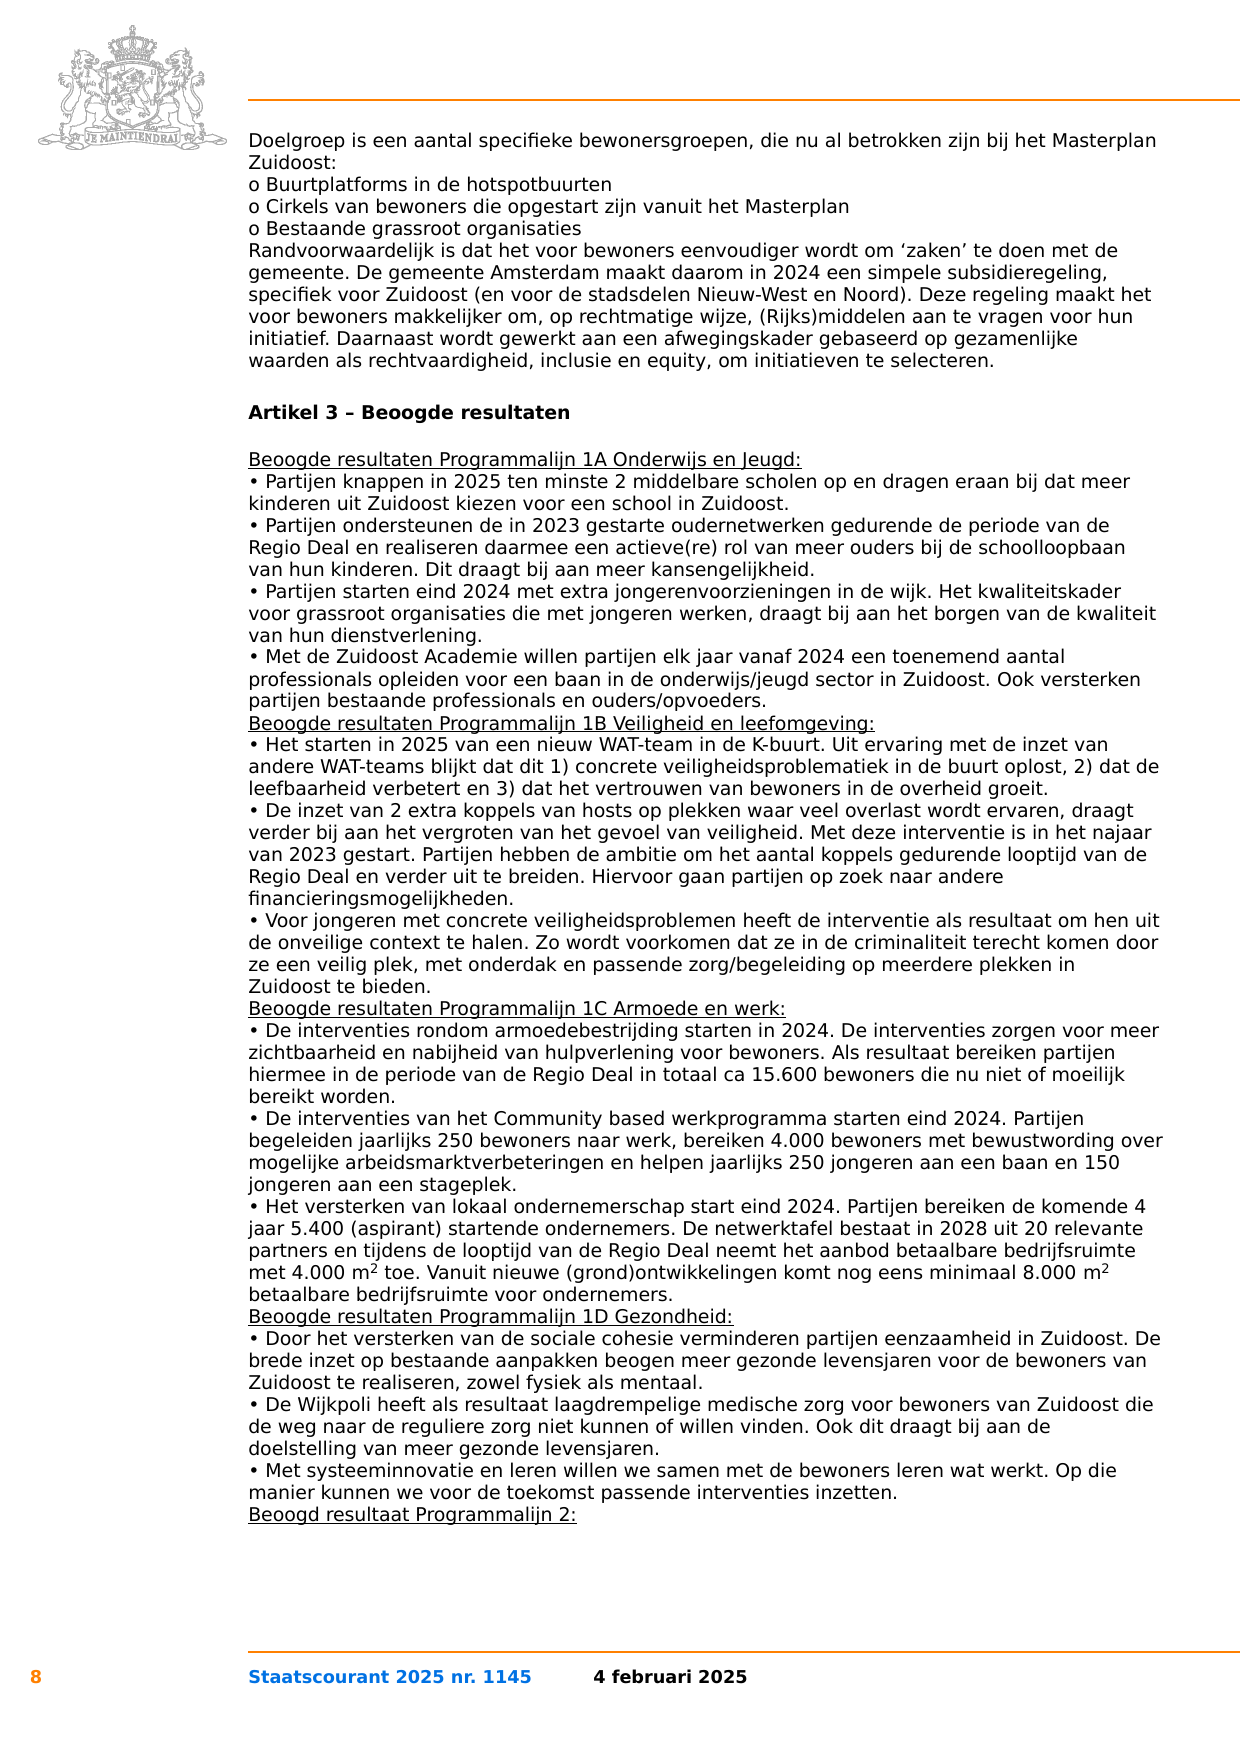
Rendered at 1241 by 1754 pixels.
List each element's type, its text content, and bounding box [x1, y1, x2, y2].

text • De interventies rondom armoedebestrijding starten in 2024. De interventies zorgen voor meer zichtbaarheid en nabijheid van hulpverlening voor bewoners. Als resultaat bereiken partijen hiermee in de periode van de Regio Deal in totaal ca 15.600 bewoners die nu niet of moeilijk bereikt worden. [248, 1020, 1163, 1108]
text Randvoorwaardelijk is dat het voor bewoners eenvoudiger wordt om ‘zaken’ te doen met de gemeente. De gemeente Amsterdam maakt daarom in 2024 een simpele subsidieregeling, specifiek voor Zuidoost (en voor de stadsdelen Nieuw-West en Noord). Deze regeling maakt het voor bewoners makkelijker om, op rechtmatige wijze, (Rijks)middelen aan te vragen voor hun initiatief. Daarnaast wordt gewerkt aan een afwegingskader gebaseerd op gezamenlijke waarden als rechtvaardigheid, inclusie en equity, om initiatieven te selecteren. [248, 240, 1163, 372]
text Beoogde resultaten Programmalijn 1A Onderwijs en Jeugd: [248, 449, 1163, 471]
text • De Wijkpoli heeft als resultaat laagdrempelige medische zorg voor bewoners van Zuidoost die de weg naar de reguliere zorg niet kunnen of willen vinden. Ook dit draagt bij aan de doelstelling van meer gezonde levensjaren. [248, 1394, 1163, 1460]
text • De inzet van 2 extra koppels van hosts op plekken waar veel overlast wordt ervaren, draagt verder bij aan het vergroten van het gevoel van veiligheid. Met deze interventie is in het najaar van 2023 gestart. Partijen hebben de ambitie om het aantal koppels gedurende looptijd van de Regio Deal en verder uit te breiden. Hiervoor gaan partijen op zoek naar andere financieringsmogelijkheden. [248, 800, 1163, 910]
text o Cirkels van bewoners die opgestart zijn vanuit het Masterplan [248, 196, 1163, 218]
text • Door het versterken van de sociale cohesie verminderen partijen eenzaamheid in Zuidoost. De brede inzet op bestaande aanpakken beogen meer gezonde levensjaren voor de bewoners van Zuidoost te realiseren, zowel fysiek als mentaal. [248, 1328, 1163, 1394]
subtitle Artikel 3 – Beoogde resultaten [248, 402, 1163, 424]
text Beoogde resultaten Programmalijn 1B Veiligheid en leefomgeving: [248, 712, 1163, 734]
text • Voor jongeren met concrete veiligheidsproblemen heeft de interventie als resultaat om hen uit de onveilige context te halen. Zo wordt voorkomen dat ze in de criminaliteit terecht komen door ze een veilig plek, met onderdak en passende zorg/begeleiding op meerdere plekken in Zuidoost te bieden. [248, 910, 1163, 998]
text • Het starten in 2025 van een nieuw WAT-team in de K-buurt. Uit ervaring met de inzet van andere WAT-teams blijkt dat dit 1) concrete veiligheidsproblematiek in de buurt oplost, 2) dat de leefbaarheid verbetert en 3) dat het vertrouwen van bewoners in de overheid groeit. [248, 734, 1163, 800]
text Beoogde resultaten Programmalijn 1C Armoede en werk: [248, 998, 1163, 1020]
text o Buurtplatforms in de hotspotbuurten [248, 174, 1163, 196]
text • De interventies van het Community based werkprogramma starten eind 2024. Partijen begeleiden jaarlijks 250 bewoners naar werk, bereiken 4.000 bewoners met bewustwording over mogelijke arbeidsmarktverbeteringen en helpen jaarlijks 250 jongeren aan een baan en 150 jongeren aan een stageplek. [248, 1108, 1163, 1196]
text • Partijen starten eind 2024 met extra jongerenvoorzieningen in de wijk. Het kwaliteitskader voor grassroot organisaties die met jongeren werken, draagt bij aan het borgen van de kwaliteit van hun dienstverlening. [248, 581, 1163, 646]
text • Partijen knappen in 2025 ten minste 2 middelbare scholen op en dragen eraan bij dat meer kinderen uit Zuidoost kiezen voor een school in Zuidoost. [248, 471, 1163, 514]
text Beoogd resultaat Programmalijn 2: [248, 1504, 1163, 1526]
text • Het versterken van lokaal ondernemerschap start eind 2024. Partijen bereiken de komende 4 jaar 5.400 (aspirant) startende ondernemers. De netwerktafel bestaat in 2028 uit 20 relevante partners en tijdens de looptijd van de Regio Deal neemt het aanbod betaalbare bedrijfsruimte met 4.000 m2 toe. Vanuit nieuwe (grond)ontwikkelingen komt nog eens minimaal 8.000 m2 betaalbare bedrijfsruimte voor ondernemers. [248, 1196, 1163, 1306]
text • Met systeeminnovatie en leren willen we samen met de bewoners leren wat werkt. Op die manier kunnen we voor de toekomst passende interventies inzetten. [248, 1460, 1163, 1504]
text o Bestaande grassroot organisaties [248, 218, 1163, 240]
text Beoogde resultaten Programmalijn 1D Gezondheid: [248, 1306, 1163, 1328]
text Doelgroep is een aantal specifieke bewonersgroepen, die nu al betrokken zijn bij het Masterplan Zuidoost: [248, 130, 1163, 174]
text • Met de Zuidoost Academie willen partijen elk jaar vanaf 2024 een toenemend aantal professionals opleiden voor een baan in de onderwijs/jeugd sector in Zuidoost. Ook versterken partijen bestaande professionals en ouders/opvoeders. [248, 646, 1163, 712]
text • Partijen ondersteunen de in 2023 gestarte oudernetwerken gedurende de periode van de Regio Deal en realiseren daarmee een actieve(re) rol van meer ouders bij de schoolloopbaan van hun kinderen. Dit draagt bij aan meer kansengelijkheid. [248, 514, 1163, 581]
picture [38, 25, 227, 150]
